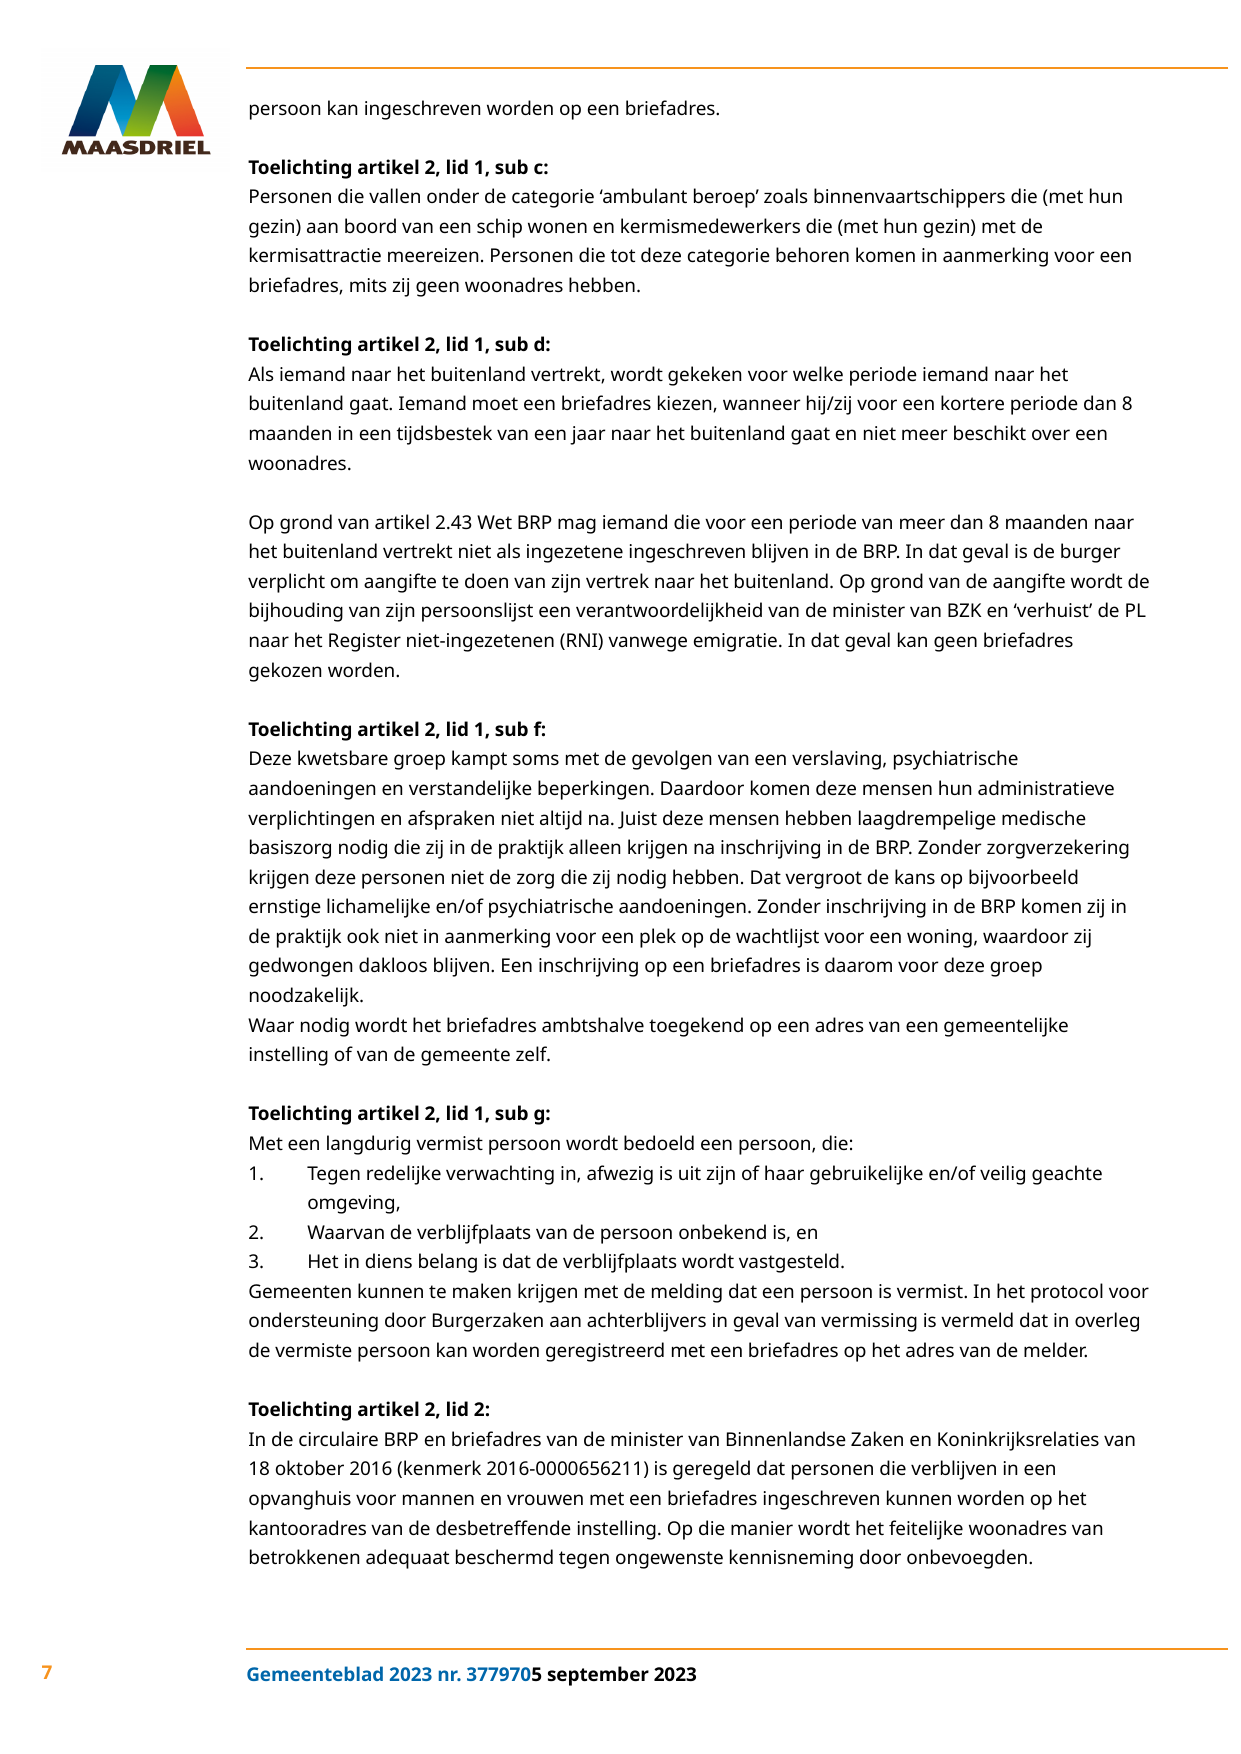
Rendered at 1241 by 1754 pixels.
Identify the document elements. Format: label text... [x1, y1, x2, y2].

text Toelichting artikel 2, lid 2: [248, 1396, 1152, 1422]
text Waar nodig wordt het briefadres ambtshalve toegekend op een adres van een gemeentelijke instelling of van de gemeente zelf. [248, 1012, 1152, 1067]
text persoon kan ingeschreven worden op een briefadres. [248, 95, 1152, 121]
list Tegen redelijke verwachting in, afwezig is uit zijn of haar gebruikelijke en/of veilig geachte omgeving, [248, 1160, 1152, 1215]
picture [41, 47, 231, 172]
text Op grond van artikel 2.43 Wet BRP mag iemand die voor een periode van meer dan 8 maanden naar het buitenland vertrekt niet als ingezetene ingeschreven blijven in de BRP. In dat geval is de burger verplicht om aangifte te doen van zijn vertrek naar het buitenland. Op grond van de aangifte wordt de bijhouding van zijn persoonslijst een verantwoordelijkheid van de minister van BZK en ‘verhuist’ de PL naar het Register niet-ingezetenen (RNI) vanwege emigratie. In dat geval kan geen briefadres gekozen worden. [248, 509, 1152, 683]
list Waarvan de verblijfplaats van de persoon onbekend is, en [248, 1219, 1152, 1245]
text Deze kwetsbare groep kampt soms met de gevolgen van een verslaving, psychiatrische aandoeningen en verstandelijke beperkingen. Daardoor komen deze mensen hun administratieve verplichtingen en afspraken niet altijd na. Juist deze mensen hebben laagdrempelige medische basiszorg nodig die zij in de praktijk alleen krijgen na inschrijving in de BRP. Zonder zorgverzekering krijgen deze personen niet de zorg die zij nodig hebben. Dat vergroot de kans op bijvoorbeeld ernstige lichamelijke en/of psychiatrische aandoeningen. Zonder inschrijving in de BRP komen zij in de praktijk ook niet in aanmerking voor een plek op de wachtlijst voor een woning, waardoor zij gedwongen dakloos blijven. Een inschrijving op een briefadres is daarom voor deze groep noodzakelijk. [248, 746, 1152, 1008]
text Toelichting artikel 2, lid 1, sub c: [248, 154, 1152, 180]
text Gemeenten kunnen te maken krijgen met de melding dat een persoon is vermist. In het protocol voor ondersteuning door Burgerzaken aan achterblijvers in geval van vermissing is vermeld dat in overleg de vermiste persoon kan worden geregistreerd met een briefadres op het adres van de melder. [248, 1278, 1152, 1363]
text Toelichting artikel 2, lid 1, sub g: [248, 1101, 1152, 1126]
list Het in diens belang is dat de verblijfplaats wordt vastgesteld. [248, 1248, 1152, 1274]
text Met een langdurig vermist persoon wordt bedoeld een persoon, die: [248, 1130, 1152, 1156]
text In de circulaire BRP en briefadres van de minister van Binnenlandse Zaken en Koninkrijksrelaties van 18 oktober 2016 (kenmerk 2016-0000656211) is geregeld dat personen die verblijven in een opvanghuis voor mannen en vrouwen met een briefadres ingeschreven kunnen worden op het kantooradres van de desbetreffende instelling. Op die manier wordt het feitelijke woonadres van betrokkenen adequaat beschermd tegen ongewenste kennisneming door onbevoegden. [248, 1426, 1152, 1570]
text Toelichting artikel 2, lid 1, sub f: [248, 716, 1152, 742]
text Toelichting artikel 2, lid 1, sub d: [248, 331, 1152, 357]
text Als iemand naar het buitenland vertrekt, wordt gekeken voor welke periode iemand naar het buitenland gaat. Iemand moet een briefadres kiezen, wanneer hij/zij voor een kortere periode dan 8 maanden in een tijdsbestek van een jaar naar het buitenland gaat en niet meer beschikt over een woonadres. [248, 361, 1152, 476]
text Personen die vallen onder de categorie ‘ambulant beroep’ zoals binnenvaartschippers die (met hun gezin) aan boord van een schip wonen en kermismedewerkers die (met hun gezin) met de kermisattractie meereizen. Personen die tot deze categorie behoren komen in aanmerking voor een briefadres, mits zij geen woonadres hebben. [248, 183, 1152, 298]
